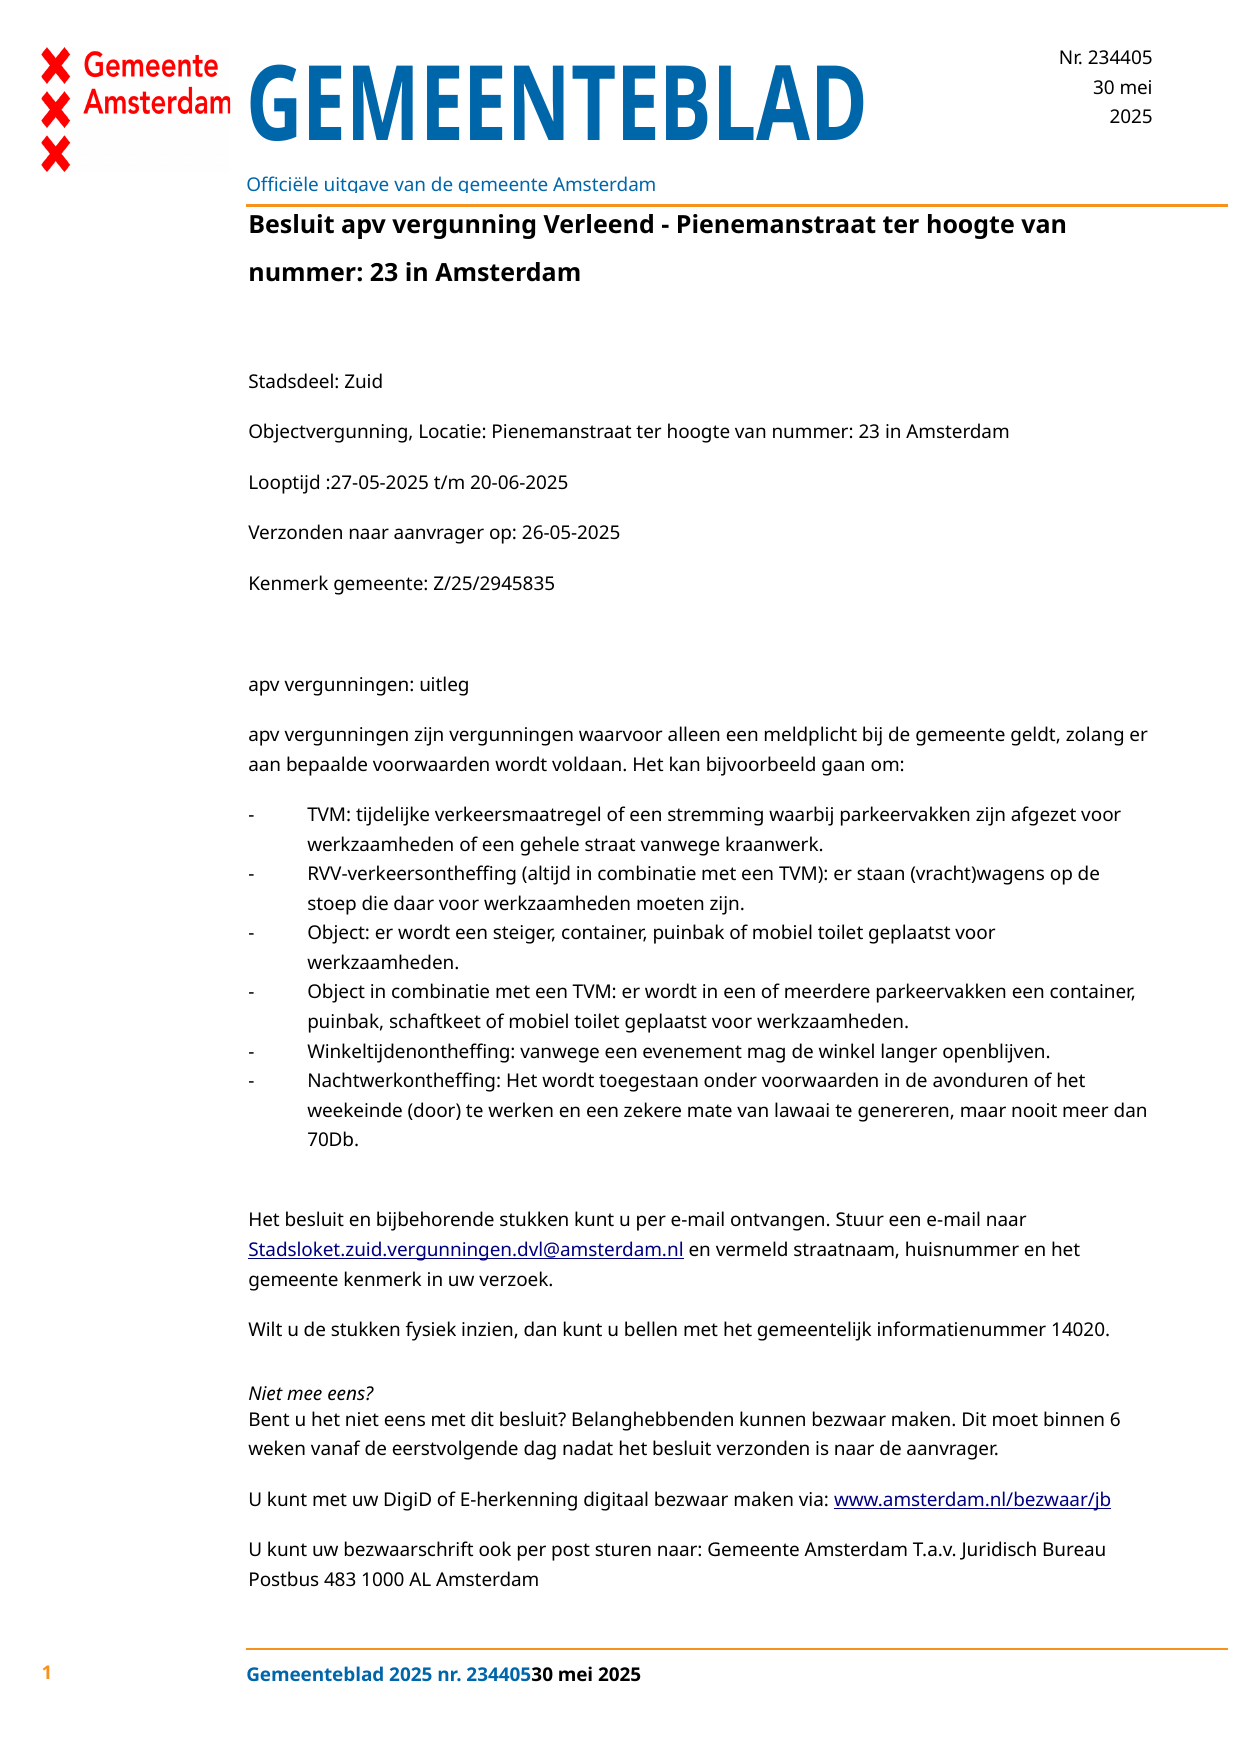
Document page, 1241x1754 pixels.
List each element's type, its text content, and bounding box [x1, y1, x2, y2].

list Object in combinatie met een TVM: er wordt in een of meerdere parkeervakken een container, puinbak, schaftkeet of mobiel toilet geplaatst voor werkzaamheden. [248, 979, 1152, 1034]
text Wilt u de stukken fysiek inzien, dan kunt u bellen met het gemeentelijk informatienummer 14020. [248, 1316, 1152, 1342]
text Besluit apv vergunning Verleend - Pienemanstraat ter hoogte van nummer: 23 in Amsterdam [248, 207, 1152, 288]
text Niet mee eens? [248, 1380, 1152, 1406]
text Het besluit en bijbehorende stukken kunt u per e-mail ontvangen. Stuur een e-mail naar Stadsloket.zuid.vergunningen.dvl@amsterdam.nl en vermeld straatnaam, huisnummer en het gemeente kenmerk in uw verzoek. [248, 1207, 1152, 1292]
text apv vergunningen: uitleg [248, 671, 1152, 697]
text Kenmerk gemeente: Z/25/2945835 [248, 570, 1152, 596]
list RVV-verkeersontheffing (altijd in combinatie met een TVM): er staan (vracht)wagens op de stoep die daar voor werkzaamheden moeten zijn. [248, 860, 1152, 916]
text Stadsdeel: Zuid [248, 368, 1152, 394]
list Object: er wordt een steiger, container, puinbak of mobiel toilet geplaatst voor werkzaamheden. [248, 919, 1152, 975]
list Winkeltijdenontheffing: vanwege een evenement mag de winkel langer openblijven. [248, 1038, 1152, 1064]
text Verzonden naar aanvrager op: 26-05-2025 [248, 519, 1152, 545]
text apv vergunningen zijn vergunningen waarvoor alleen een meldplicht bij de gemeente geldt, zolang er aan bepaalde voorwaarden wordt voldaan. Het kan bijvoorbeeld gaan om: [248, 721, 1152, 777]
text Bent u het niet eens met dit besluit? Belanghebbenden kunnen bezwaar maken. Dit moet binnen 6 weken vanaf de eerstvolgende dag nadat het besluit verzonden is naar de aanvrager. [248, 1406, 1152, 1461]
picture [41, 47, 231, 172]
list TVM: tijdelijke verkeersmaatregel of een stremming waarbij parkeervakken zijn afgezet voor werkzaamheden of een gehele straat vanwege kraanwerk. [248, 801, 1152, 857]
list Nachtwerkontheffing: Het wordt toegestaan onder voorwaarden in de avonduren of het weekeinde (door) te werken en een zekere mate van lawaai te genereren, maar nooit meer dan 70Db. [248, 1067, 1152, 1152]
text U kunt uw bezwaarschrift ook per post sturen naar: Gemeente Amsterdam T.a.v. Juridisch Bureau Postbus 483 1000 AL Amsterdam [248, 1536, 1152, 1592]
text U kunt met uw DigiD of E-herkenning digitaal bezwaar maken via: www.amsterdam.nl/bezwaar/jb [248, 1486, 1152, 1512]
text Looptijd :27-05-2025 t/m 20-06-2025 [248, 469, 1152, 495]
text Objectvergunning, Locatie: Pienemanstraat ter hoogte van nummer: 23 in Amsterdam [248, 419, 1152, 444]
